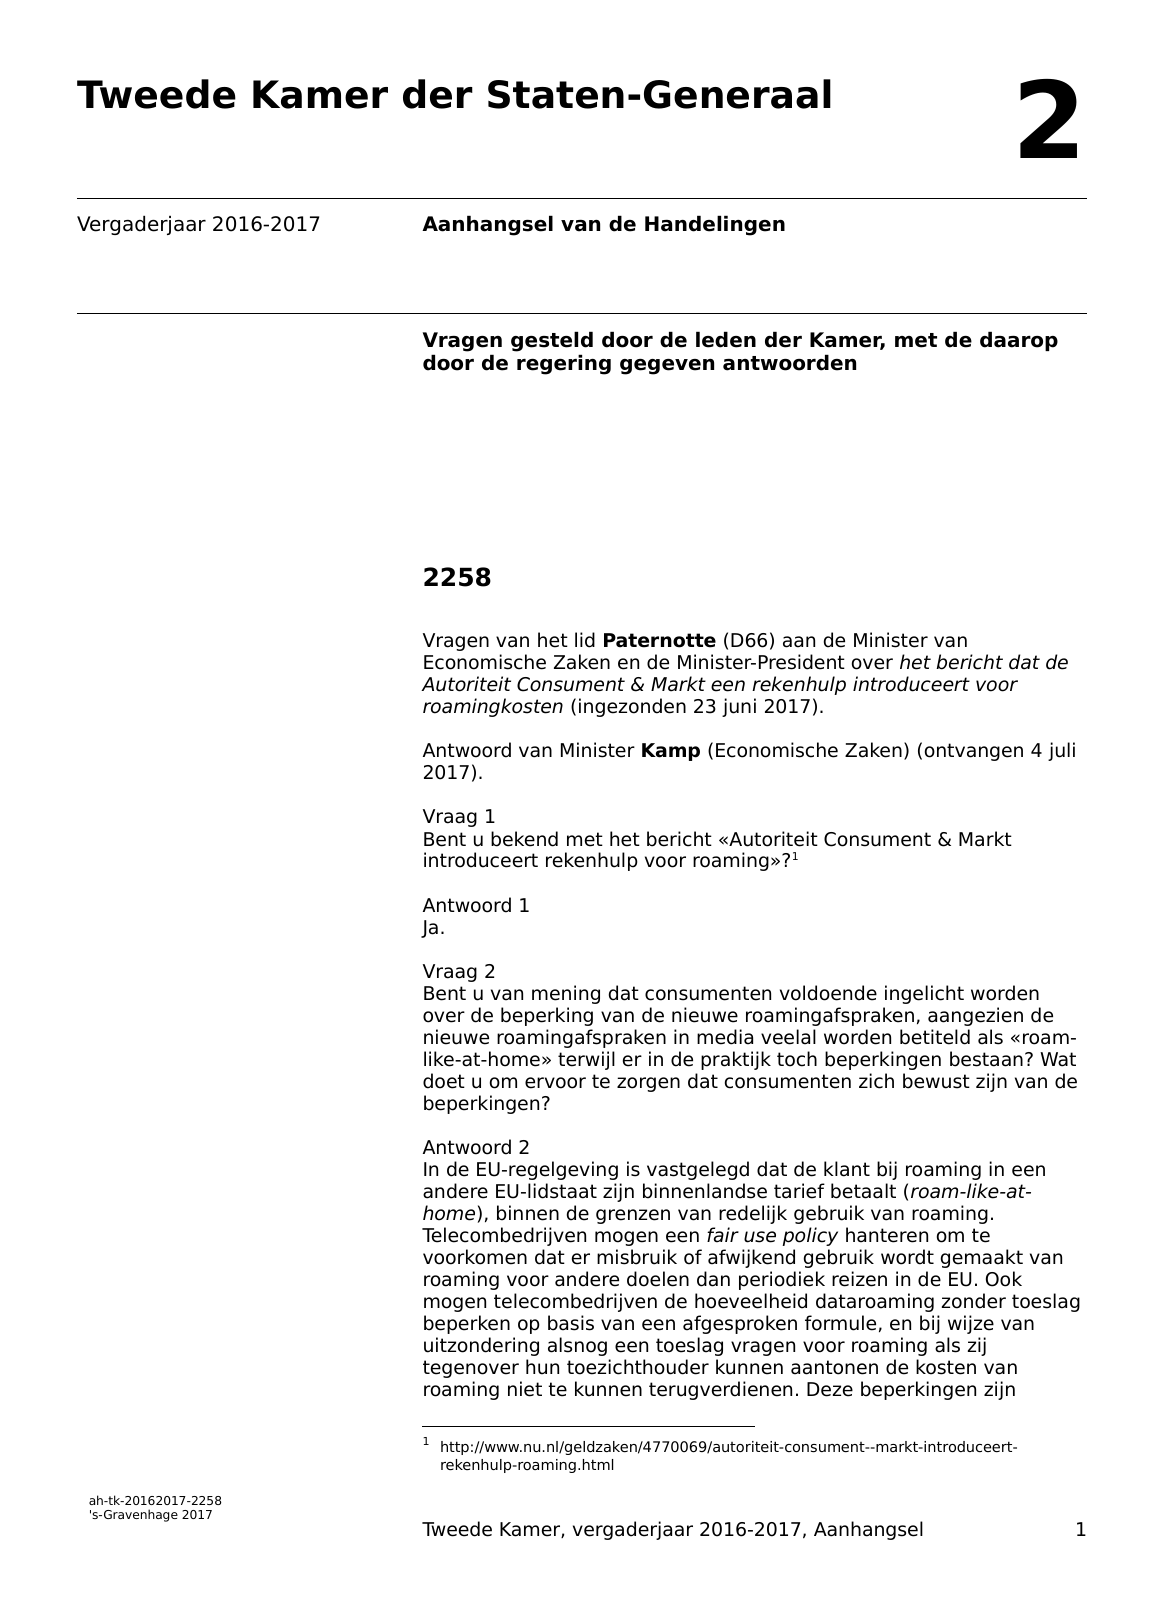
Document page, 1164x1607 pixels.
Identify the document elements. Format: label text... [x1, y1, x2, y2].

text Antwoord 1 [422, 894, 1087, 917]
text Ja. [422, 917, 1087, 938]
text Vraag 2 [422, 961, 1087, 983]
table_cell Aanhangsel van de Handelingen [422, 199, 1087, 313]
table_header 2 [886, 59, 1087, 198]
text http://www.nu.nl/geldzaken/4770069/autoriteit-consument--markt-introduceert-rekenhulp-roaming.html [422, 1435, 1087, 1474]
table_cell [77, 314, 422, 375]
table_cell Vragen gesteld door de leden der Kamer, met de daarop door de regering gegeven antwoorden [422, 314, 1087, 375]
text In de EU-regelgeving is vastgelegd dat de klant bij roaming in een andere EU-lidstaat zijn binnenlandse tarief betaalt (roam-like-at-home), binnen de grenzen van redelijk gebruik van roaming. Telecombedrijven mogen een fair use policy hanteren om te voorkomen dat er misbruik of afwijkend gebruik wordt gemaakt van roaming voor andere doelen dan periodiek reizen in de EU. Ook mogen telecombedrijven de hoeveelheid dataroaming zonder toeslag beperken op basis van een afgesproken formule, en bij wijze van uitzondering alsnog een toeslag vragen voor roaming als zij tegenover hun toezichthouder kunnen aantonen de kosten van roaming niet te kunnen terugverdienen. Deze beperkingen zijn [422, 1159, 1087, 1401]
text ah-tk-20162017-2258 [88, 1494, 323, 1508]
table_cell Vergaderjaar 2016-2017 [77, 199, 422, 313]
text Bent u bekend met het bericht «Autoriteit Consument & Markt introduceert rekenhulp voor roaming»? [422, 828, 1087, 872]
text Antwoord van Minister Kamp (Economische Zaken) (ontvangen 4 juli 2017). [422, 740, 1087, 784]
text Antwoord 2 [422, 1137, 1087, 1159]
text 's-Gravenhage 2017 [88, 1508, 323, 1522]
text Bent u van mening dat consumenten voldoende ingelicht worden over de beperking van de nieuwe roamingafspraken, aangezien de nieuwe roamingafspraken in media veelal worden betiteld als «roam-like-at-home» terwijl er in de praktijk toch beperkingen bestaan? Wat doet u om ervoor te zorgen dat consumenten zich bewust zijn van de beperkingen? [422, 983, 1087, 1114]
table_header Tweede Kamer der Staten-Generaal [77, 59, 886, 198]
text 2258 [422, 563, 1087, 592]
text Vraag 1 [422, 806, 1087, 828]
text Vragen van het lid Paternotte (D66) aan de Minister van Economische Zaken en de Minister-President over het bericht dat de Autoriteit Consument & Markt een rekenhulp introduceert voor roamingkosten (ingezonden 23 juni 2017). [422, 630, 1087, 718]
